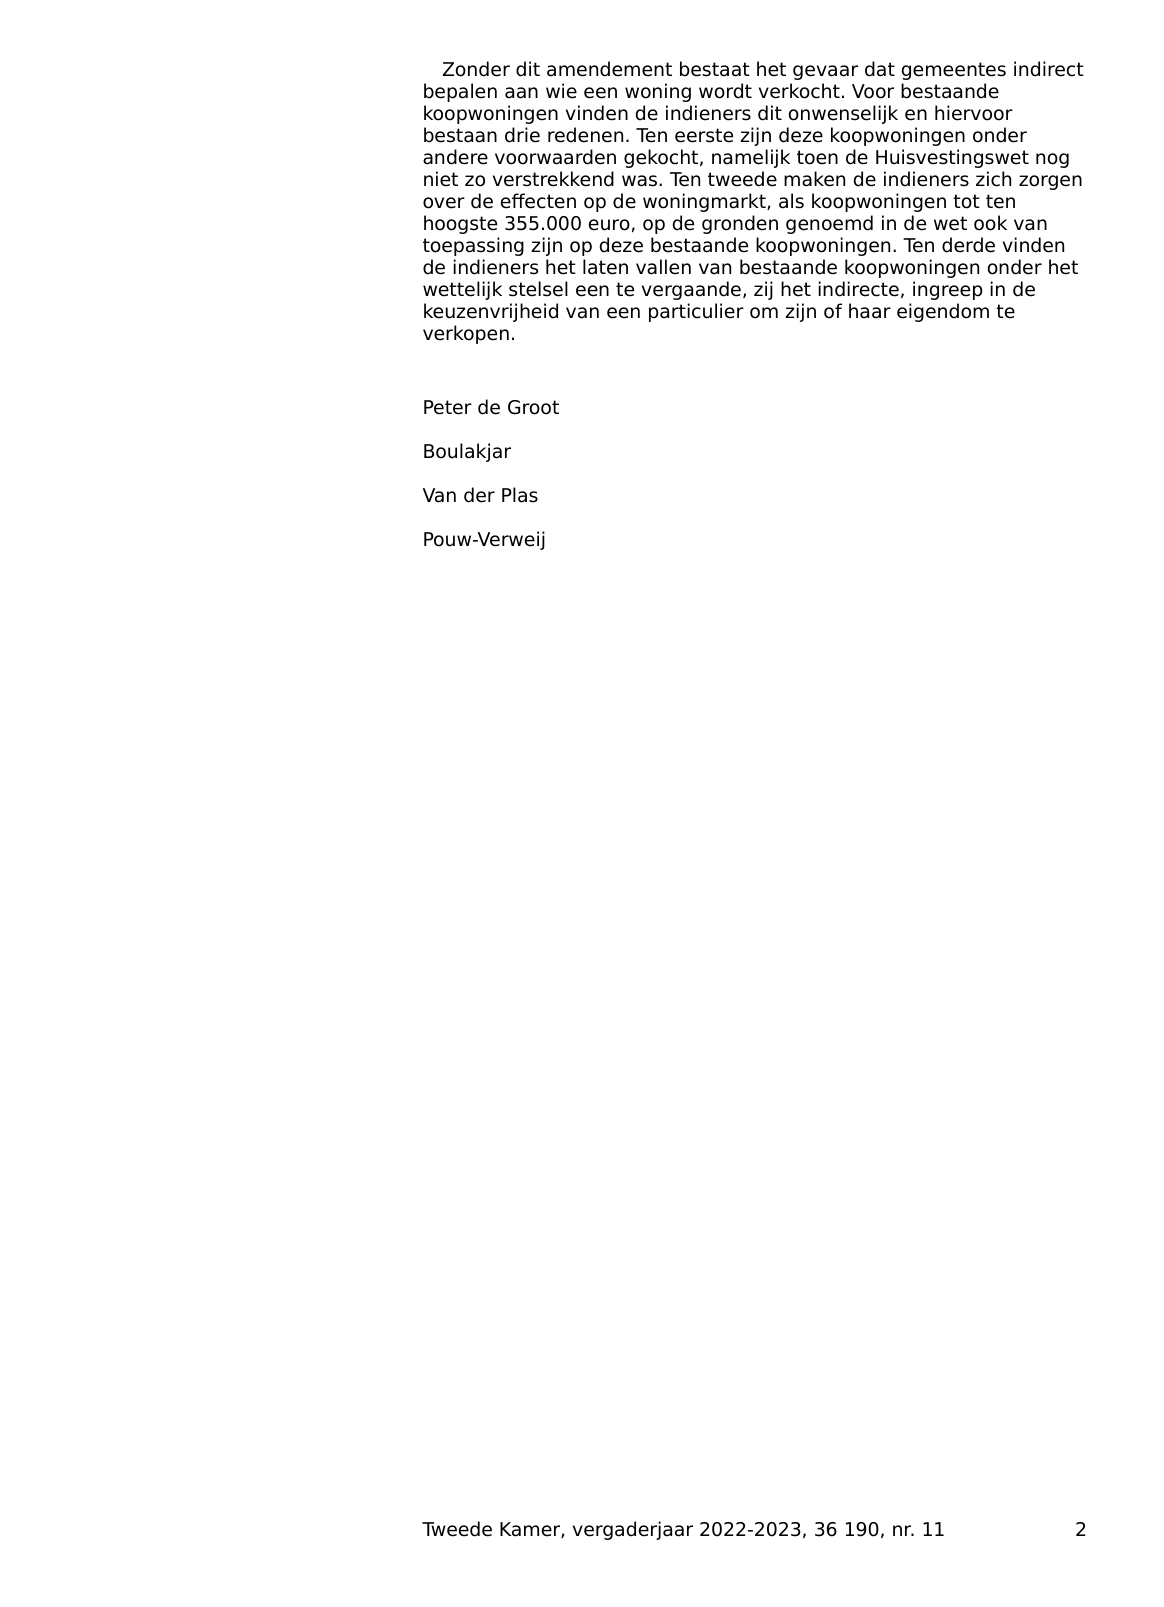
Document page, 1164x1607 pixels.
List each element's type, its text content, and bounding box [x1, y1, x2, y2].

text Peter de Groot Boulakjar Van der Plas Pouw-Verweij [422, 375, 1087, 551]
text Zonder dit amendement bestaat het gevaar dat gemeentes indirect bepalen aan wie een woning wordt verkocht. Voor bestaande koopwoningen vinden de indieners dit onwenselijk en hiervoor bestaan drie redenen. Ten eerste zijn deze koopwoningen onder andere voorwaarden gekocht, namelijk toen de Huisvestingswet nog niet zo verstrekkend was. Ten tweede maken de indieners zich zorgen over de effecten op de woningmarkt, als koopwoningen tot ten hoogste 355.000 euro, op de gronden genoemd in de wet ook van toepassing zijn op deze bestaande koopwoningen. Ten derde vinden de indieners het laten vallen van bestaande koopwoningen onder het wettelijk stelsel een te vergaande, zij het indirecte, ingreep in de keuzenvrijheid van een particulier om zijn of haar eigendom te verkopen. [422, 59, 1087, 345]
